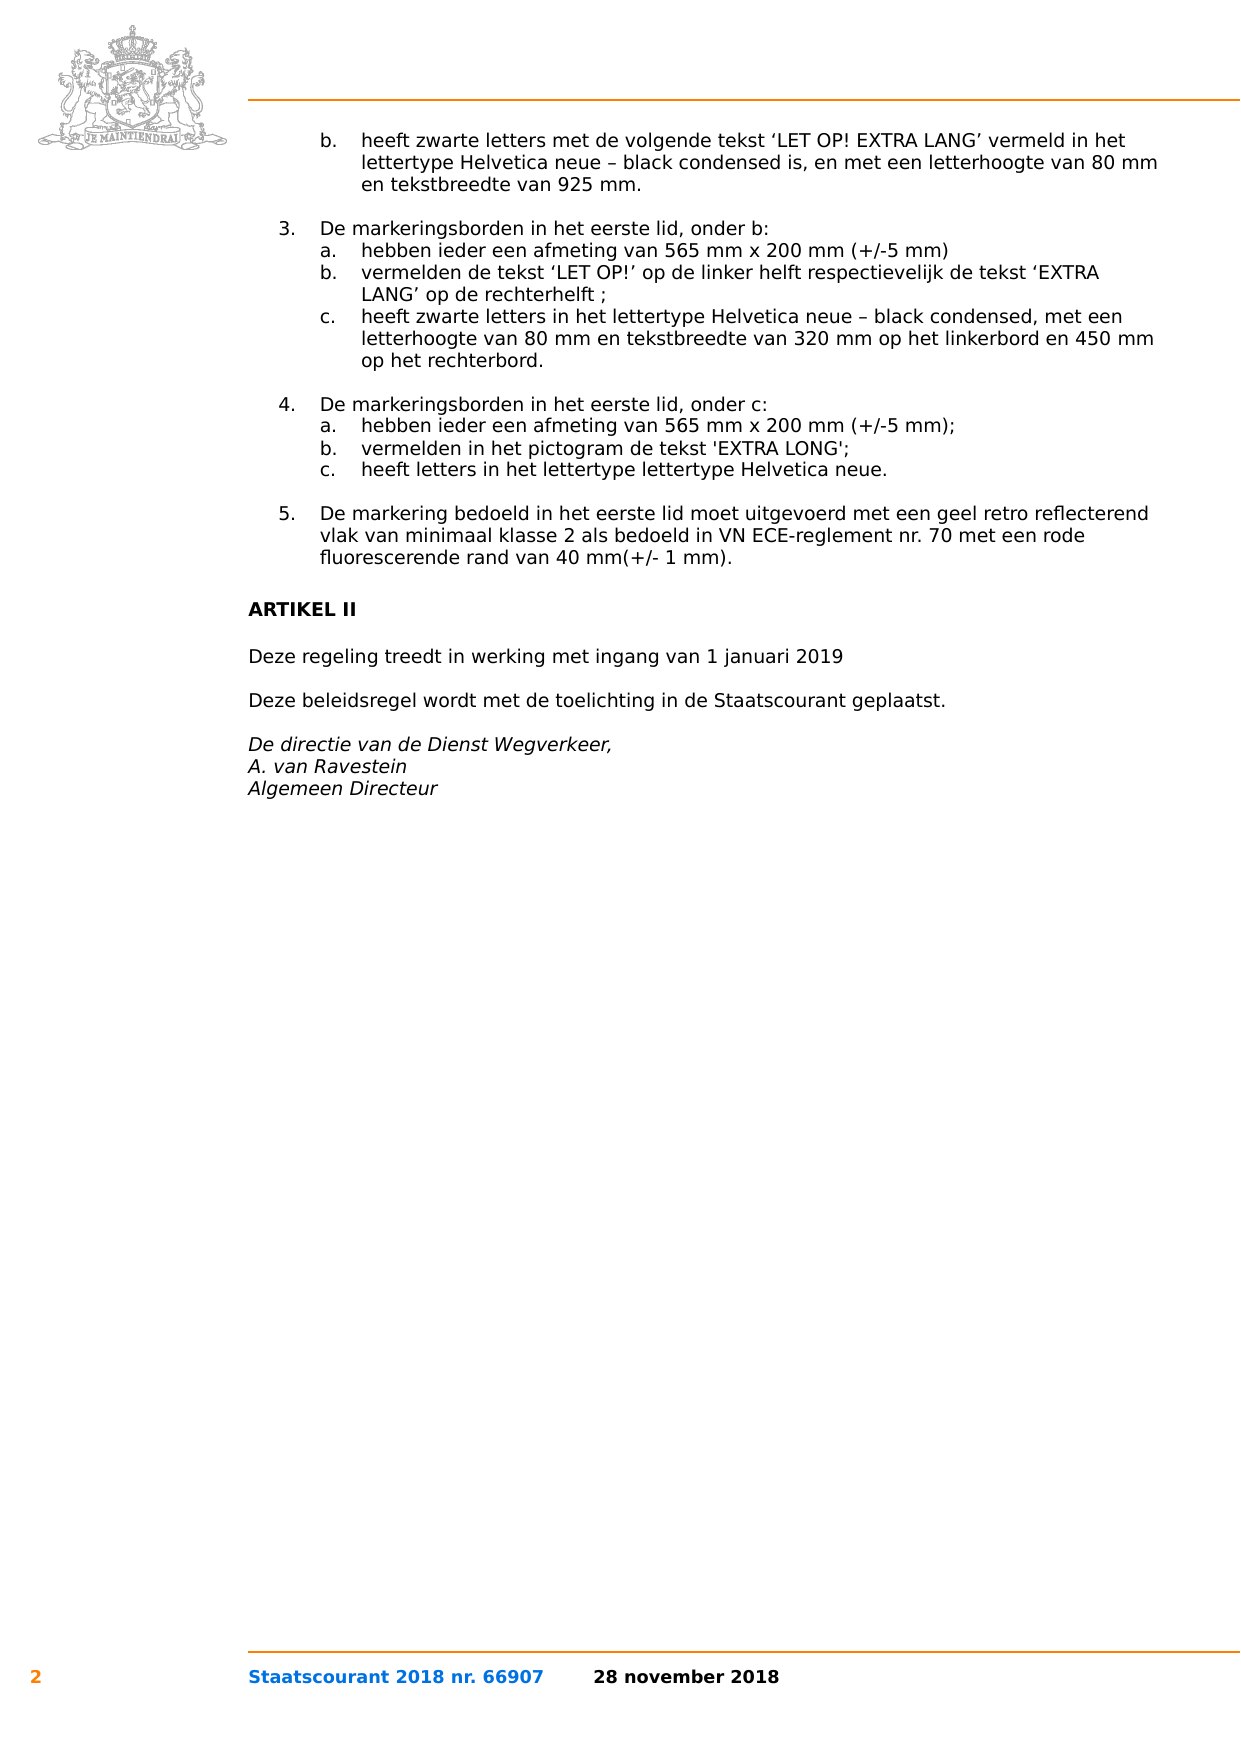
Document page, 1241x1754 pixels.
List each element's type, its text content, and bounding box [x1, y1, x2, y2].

picture [38, 25, 227, 150]
text a. hebben ieder een afmeting van 565 mm x 200 mm (+/-5 mm); [319, 415, 1163, 437]
text 4. De markeringsborden in het eerste lid, onder c: [278, 393, 1163, 415]
text c. heeft zwarte letters in het lettertype Helvetica neue – black condensed, met een letterhoogte van 80 mm en tekstbreedte van 320 mm op het linkerbord en 450 mm op het rechterbord. [319, 306, 1163, 372]
text 5. De markering bedoeld in het eerste lid moet uitgevoerd met een geel retro reflecterend vlak van minimaal klasse 2 als bedoeld in VN ECE-reglement nr. 70 met een rode fluorescerende rand van 40 mm(+/- 1 mm). [278, 503, 1163, 569]
text Deze beleidsregel wordt met de toelichting in de Staatscourant geplaatst. [248, 690, 1163, 712]
text b. heeft zwarte letters met de volgende tekst ‘LET OP! EXTRA LANG’ vermeld in het lettertype Helvetica neue – black condensed is, en met een letterhoogte van 80 mm en tekstbreedte van 925 mm. [319, 130, 1163, 196]
text b. vermelden in het pictogram de tekst 'EXTRA LONG'; [319, 437, 1163, 459]
text c. heeft letters in het lettertype lettertype Helvetica neue. [319, 459, 1163, 481]
text b. vermelden de tekst ‘LET OP!’ op de linker helft respectievelijk de tekst ‘EXTRA LANG’ op de rechterhelft ; [319, 262, 1163, 306]
subtitle ARTIKEL II [248, 599, 1163, 621]
text a. hebben ieder een afmeting van 565 mm x 200 mm (+/-5 mm) [319, 240, 1163, 262]
text 3. De markeringsborden in het eerste lid, onder b: [278, 218, 1163, 240]
text Deze regeling treedt in werking met ingang van 1 januari 2019 [248, 646, 1163, 668]
text De directie van de Dienst Wegverkeer, A. van Ravestein Algemeen Directeur [248, 734, 1163, 800]
